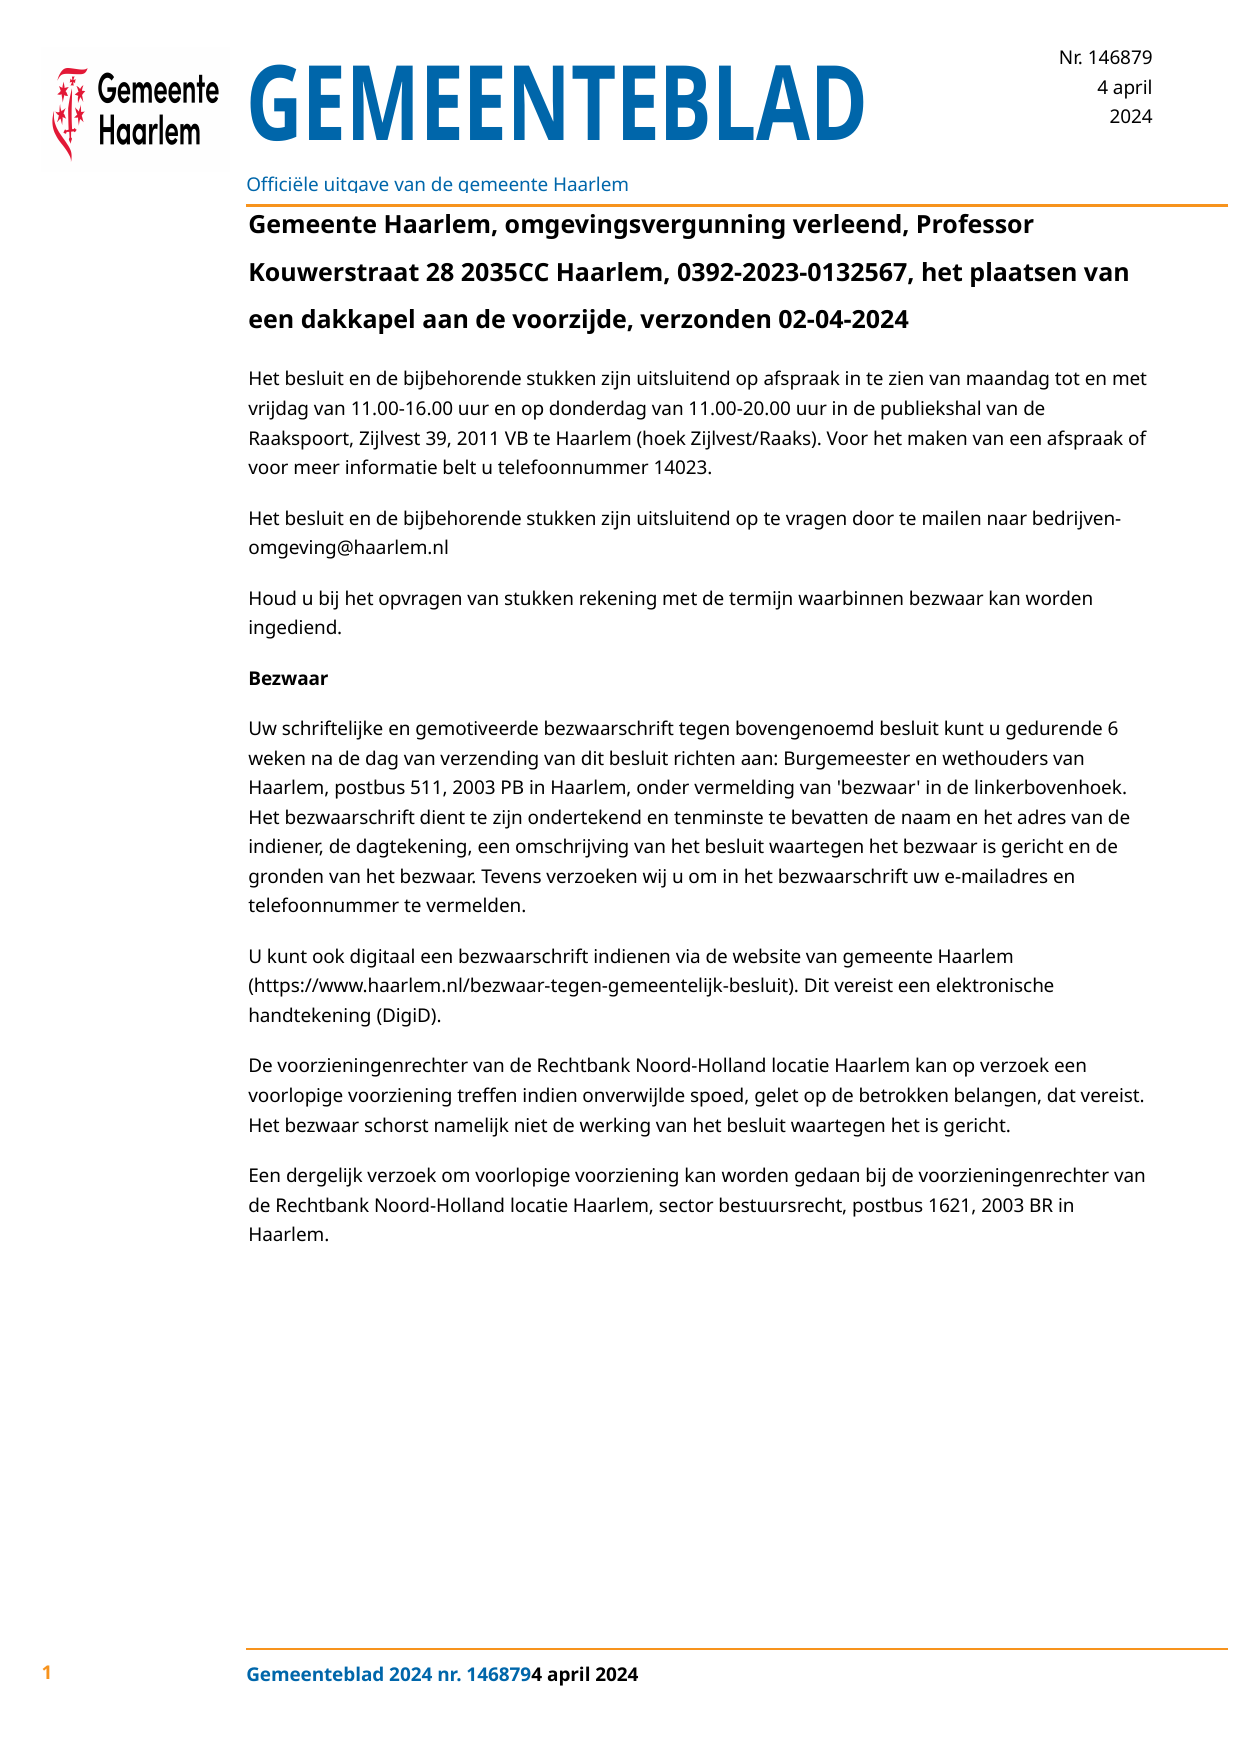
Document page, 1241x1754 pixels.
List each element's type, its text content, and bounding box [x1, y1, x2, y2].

text De voorzieningenrechter van de Rechtbank Noord-Holland locatie Haarlem kan op verzoek een voorlopige voorziening treffen indien onverwijlde spoed, gelet op de betrokken belangen, dat vereist. Het bezwaar schorst namelijk niet de werking van het besluit waartegen het is gericht. [248, 1053, 1152, 1137]
text Een dergelijk verzoek om voorlopige voorziening kan worden gedaan bij de voorzieningenrechter van de Rechtbank Noord-Holland locatie Haarlem, sector bestuursrecht, postbus 1621, 2003 BR in Haarlem. [248, 1162, 1152, 1247]
text U kunt ook digitaal een bezwaarschrift indienen via de website van gemeente Haarlem (https://www.haarlem.nl/bezwaar-tegen-gemeentelijk-besluit). Dit vereist een elektronische handtekening (DigiD). [248, 943, 1152, 1028]
text Het besluit en de bijbehorende stukken zijn uitsluitend op afspraak in te zien van maandag tot en met vrijdag van 11.00-16.00 uur en op donderdag van 11.00-20.00 uur in de publiekshal van de Raakspoort, Zijlvest 39, 2011 VB te Haarlem (hoek Zijlvest/Raaks). Voor het maken van een afspraak of voor meer informatie belt u telefoonnummer 14023. [248, 366, 1152, 480]
text Bezwaar [248, 665, 1152, 690]
text Houd u bij het opvragen van stukken rekening met de termijn waarbinnen bezwaar kan worden ingediend. [248, 585, 1152, 640]
text Het besluit en de bijbehorende stukken zijn uitsluitend op te vragen door te mailen naar bedrijven-omgeving@haarlem.nl [248, 505, 1152, 560]
text Uw schriftelijke en gemotiveerde bezwaarschrift tegen bovengenoemd besluit kunt u gedurende 6 weken na de dag van verzending van dit besluit richten aan: Burgemeester en wethouders van Haarlem, postbus 511, 2003 PB in Haarlem, onder vermelding van 'bezwaar' in de linkerbovenhoek. Het bezwaarschrift dient te zijn ondertekend en tenminste te bevatten de naam en het adres van de indiener, de dagtekening, een omschrijving van het besluit waartegen het bezwaar is gericht en de gronden van het bezwaar. Tevens verzoeken wij u om in het bezwaarschrift uw e-mailadres en telefoonnummer te vermelden. [248, 715, 1152, 918]
picture [41, 47, 231, 172]
text Gemeente Haarlem, omgevingsvergunning verleend, Professor Kouwerstraat 28 2035CC Haarlem, 0392-2023-0132567, het plaatsen van een dakkapel aan de voorzijde, verzonden 02-04-2024 [248, 207, 1152, 336]
